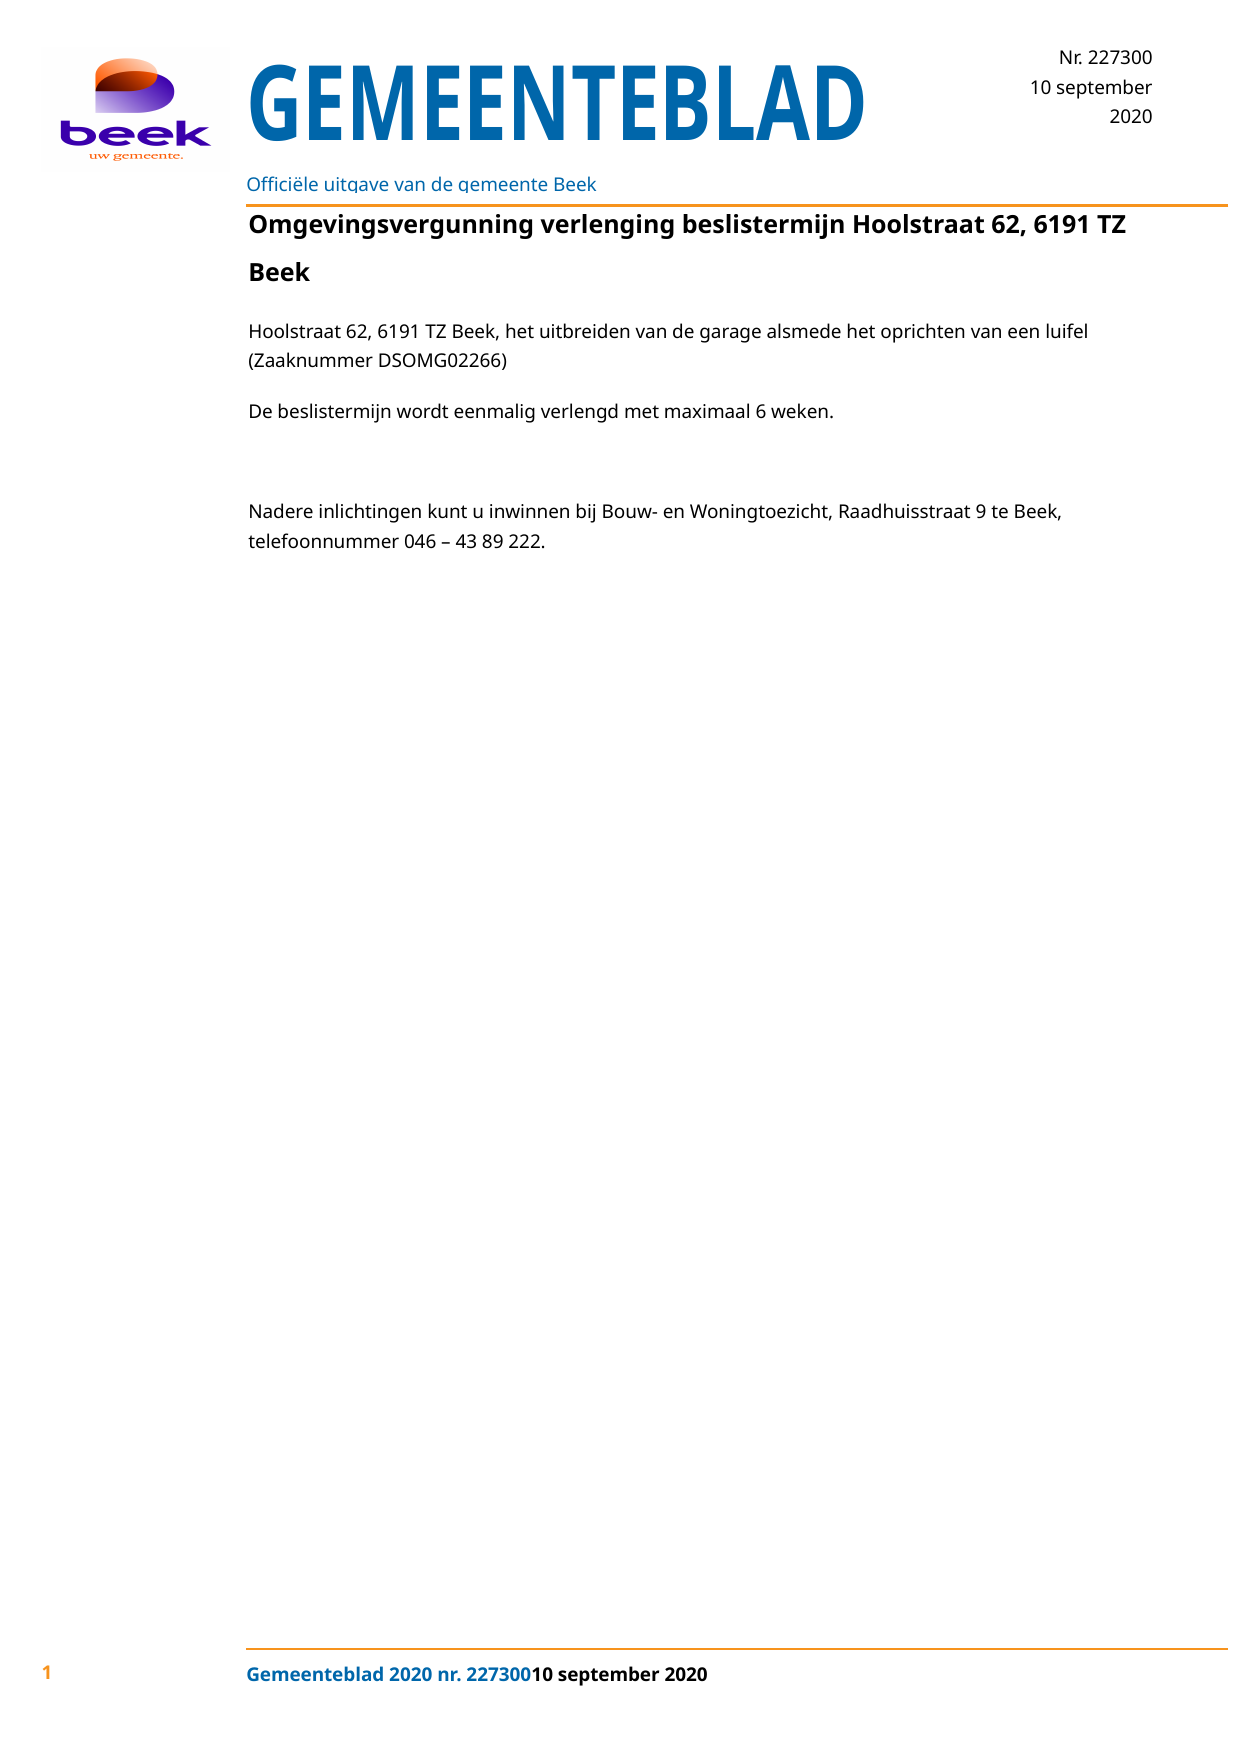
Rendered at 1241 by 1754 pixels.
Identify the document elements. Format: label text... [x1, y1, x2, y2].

text Hoolstraat 62, 6191 TZ Beek, het uitbreiden van de garage alsmede het oprichten van een luifel (Zaaknummer DSOMG02266) [248, 318, 1152, 373]
text De beslistermijn wordt eenmalig verlengd met maximaal 6 weken. [248, 398, 1152, 424]
text Omgevingsvergunning verlenging beslistermijn Hoolstraat 62, 6191 TZ Beek [248, 207, 1152, 288]
picture [41, 47, 231, 172]
text Nadere inlichtingen kunt u inwinnen bij Bouw- en Woningtoezicht, Raadhuisstraat 9 te Beek, telefoonnummer 046 – 43 89 222. [248, 499, 1152, 554]
